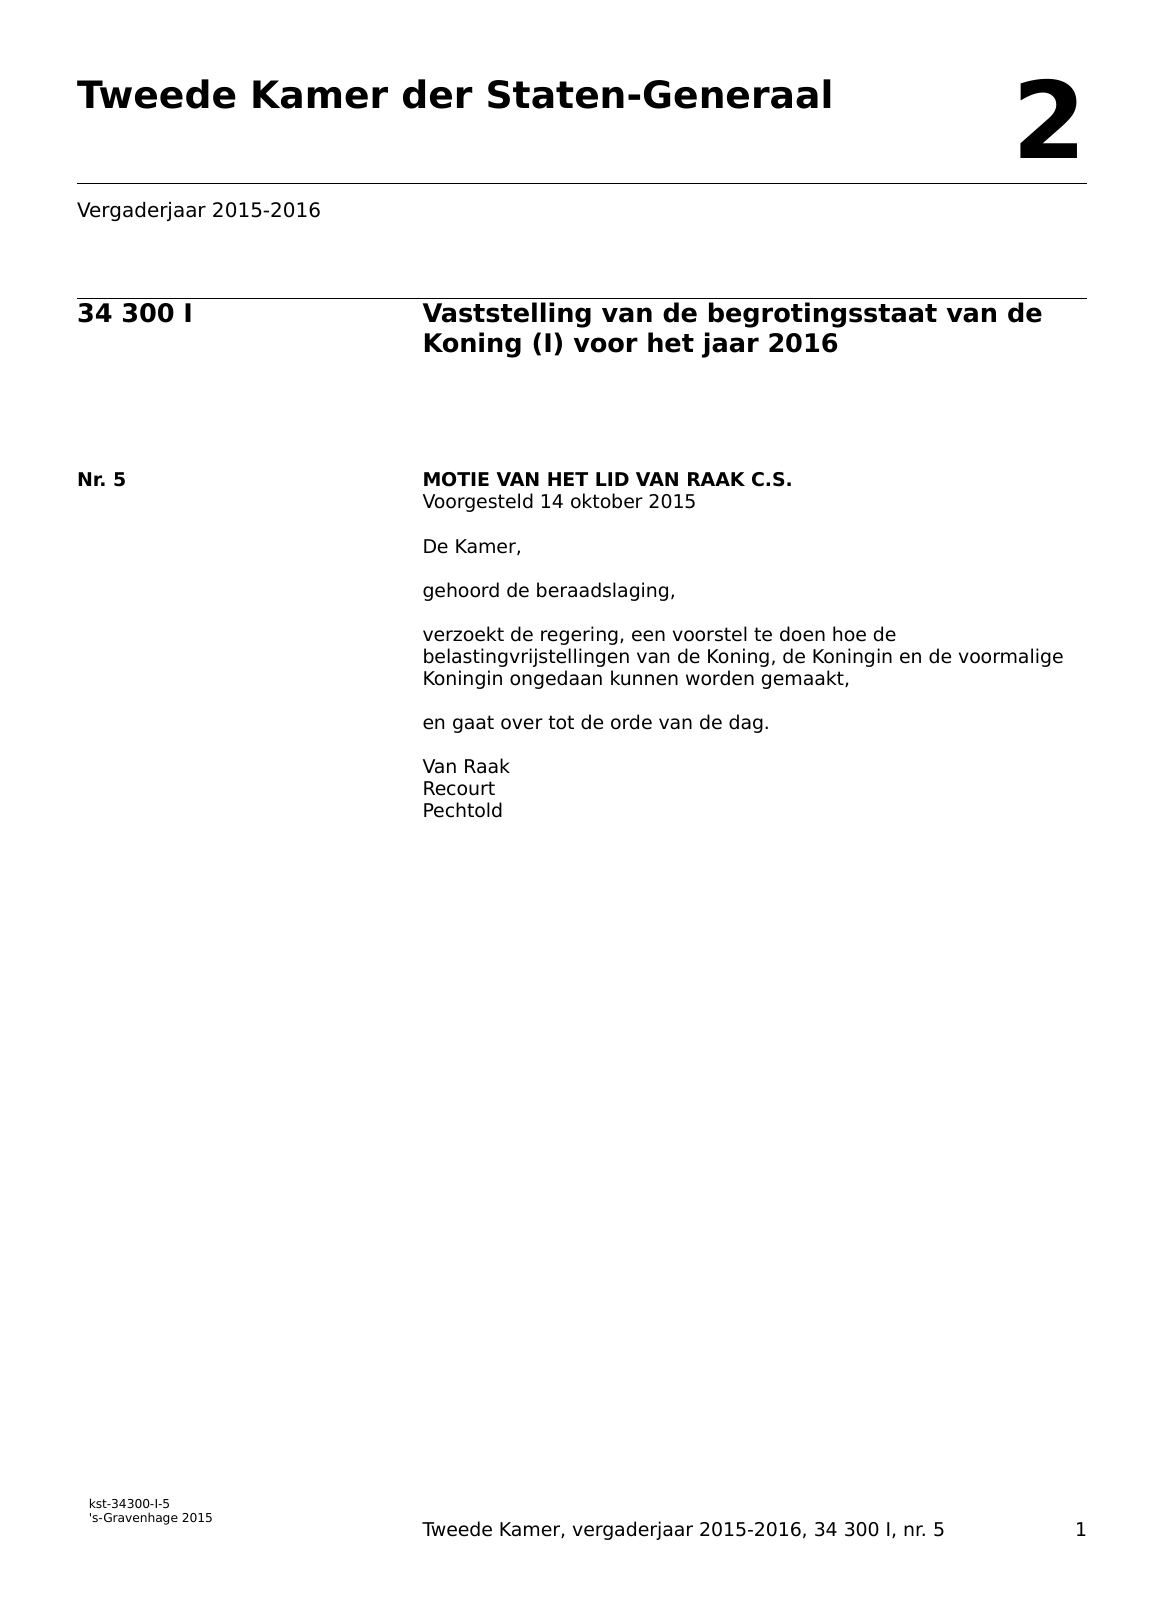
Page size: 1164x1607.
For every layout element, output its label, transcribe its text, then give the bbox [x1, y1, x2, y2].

text Van Raak [422, 756, 1087, 778]
text Recourt [422, 778, 1087, 800]
text gehoord de beraadslaging, [422, 580, 1087, 602]
table_header 2 [886, 59, 1087, 183]
subtitle 34 300 I Vaststelling van de begrotingsstaat van de Koning (I) voor het jaar 2016 [77, 299, 1087, 358]
text Pechtold [422, 800, 1087, 822]
table_cell Vergaderjaar 2015-2016 [77, 184, 1087, 298]
subtitle Nr. 5 MOTIE VAN HET LID VAN RAAK C.S. [77, 469, 1087, 491]
text 's-Gravenhage 2015 [88, 1511, 323, 1525]
table_header Tweede Kamer der Staten-Generaal [77, 59, 886, 183]
text De Kamer, [422, 536, 1087, 557]
text en gaat over tot de orde van de dag. [422, 712, 1087, 734]
text kst-34300-I-5 [88, 1497, 323, 1511]
text Voorgesteld 14 oktober 2015 [422, 491, 1087, 513]
text verzoekt de regering, een voorstel te doen hoe de belastingvrijstellingen van de Koning, de Koningin en de voormalige Koningin ongedaan kunnen worden gemaakt, [422, 624, 1087, 690]
